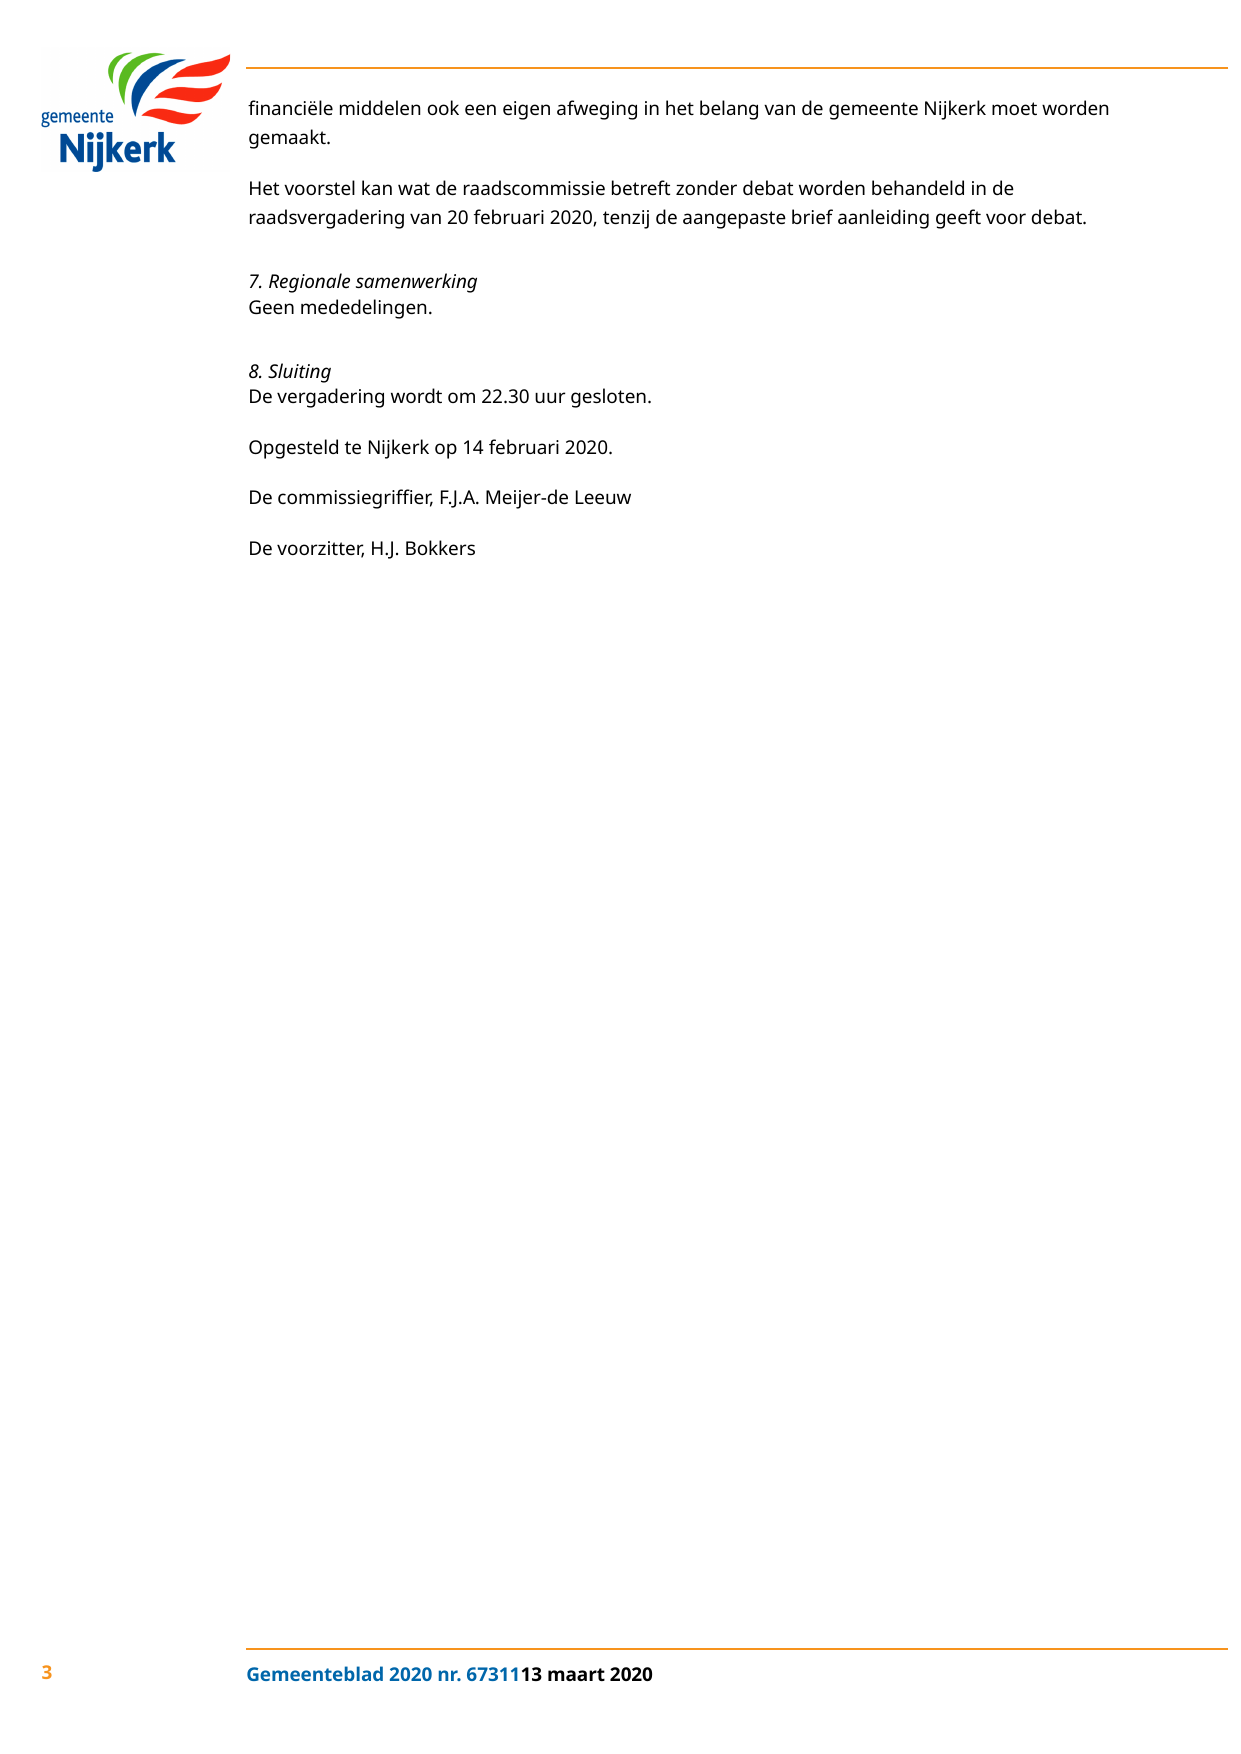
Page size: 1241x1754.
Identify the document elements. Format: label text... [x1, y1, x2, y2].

text Het voorstel kan wat de raadscommissie betreft zonder debat worden behandeld in de raadsvergadering van 20 februari 2020, tenzij de aangepaste brief aanleiding geeft voor debat. [248, 175, 1152, 230]
text 8. Sluiting [248, 358, 1152, 384]
text De vergadering wordt om 22.30 uur gesloten. [248, 384, 1152, 409]
text 7. Regionale samenwerking [248, 268, 1152, 294]
text Opgesteld te Nijkerk op 14 februari 2020. [248, 434, 1152, 460]
text De voorzitter, H.J. Bokkers [248, 535, 1152, 561]
text De commissiegriffier, F.J.A. Meijer-de Leeuw [248, 484, 1152, 510]
text Geen mededelingen. [248, 294, 1152, 320]
text financiële middelen ook een eigen afweging in het belang van de gemeente Nijkerk moet worden gemaakt. [248, 95, 1152, 150]
picture [41, 47, 231, 172]
